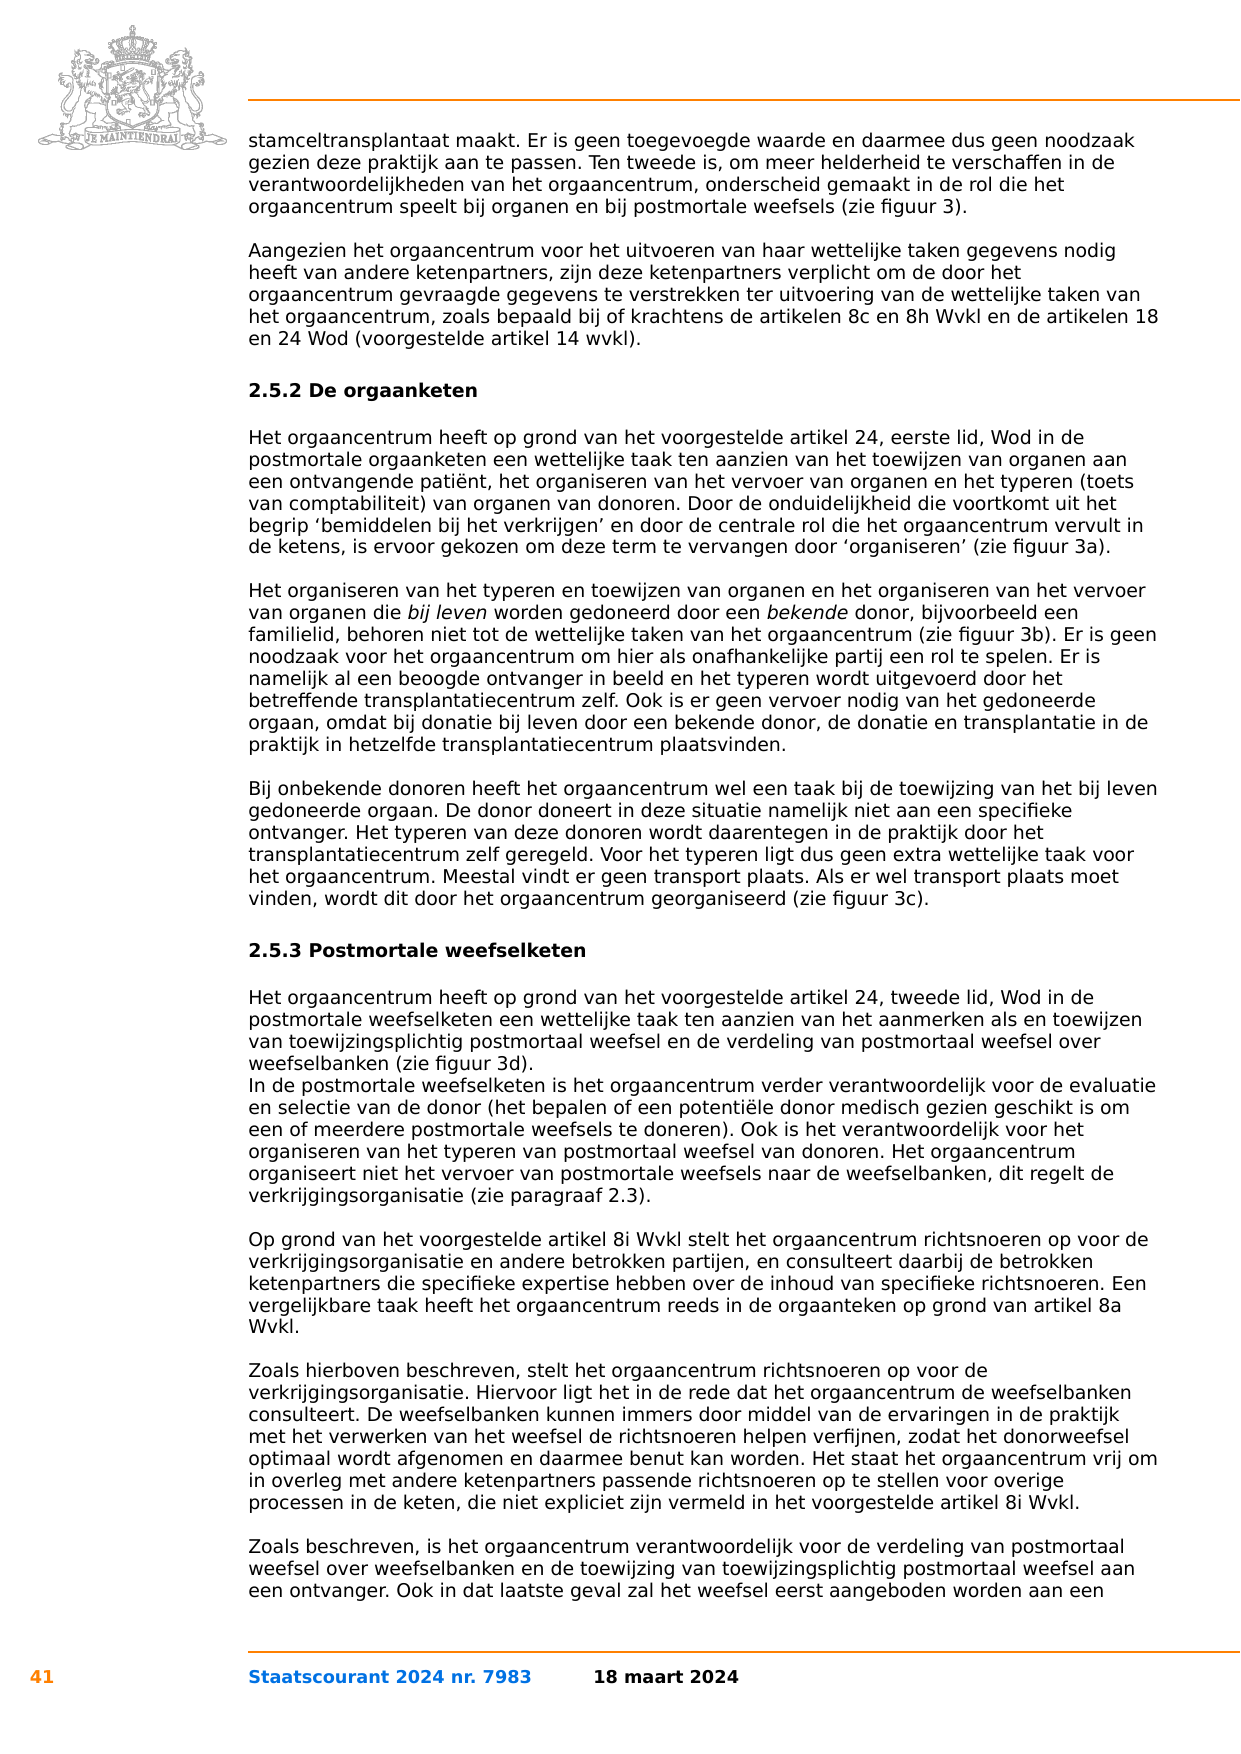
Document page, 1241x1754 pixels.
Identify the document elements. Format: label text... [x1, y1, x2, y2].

text Aangezien het orgaancentrum voor het uitvoeren van haar wettelijke taken gegevens nodig heeft van andere ketenpartners, zijn deze ketenpartners verplicht om de door het orgaancentrum gevraagde gegevens te verstrekken ter uitvoering van de wettelijke taken van het orgaancentrum, zoals bepaald bij of krachtens de artikelen 8c en 8h Wvkl en de artikelen 18 en 24 Wod (voorgestelde artikel 14 wvkl). [248, 240, 1163, 349]
picture [38, 25, 227, 150]
text Bij onbekende donoren heeft het orgaancentrum wel een taak bij de toewijzing van het bij leven gedoneerde orgaan. De donor doneert in deze situatie namelijk niet aan een specifieke ontvanger. Het typeren van deze donoren wordt daarentegen in de praktijk door het transplantatiecentrum zelf geregeld. Voor het typeren ligt dus geen extra wettelijke taak voor het orgaancentrum. Meestal vindt er geen transport plaats. Als er wel transport plaats moet vinden, wordt dit door het orgaancentrum georganiseerd (zie figuur 3c). [248, 778, 1163, 910]
subtitle 2.5.3 Postmortale weefselketen [248, 940, 1163, 962]
text Zoals beschreven, is het orgaancentrum verantwoordelijk voor de verdeling van postmortaal weefsel over weefselbanken en de toewijzing van toewijzingsplichtig postmortaal weefsel aan een ontvanger. Ook in dat laatste geval zal het weefsel eerst aangeboden worden aan een [248, 1536, 1163, 1602]
text Het orgaancentrum heeft op grond van het voorgestelde artikel 24, eerste lid, Wod in de postmortale orgaanketen een wettelijke taak ten aanzien van het toewijzen van organen aan een ontvangende patiënt, het organiseren van het vervoer van organen en het typeren (toets van comptabiliteit) van organen van donoren. Door de onduidelijkheid die voortkomt uit het begrip ‘bemiddelen bij het verkrijgen’ en door de centrale rol die het orgaancentrum vervult in de ketens, is ervoor gekozen om deze term te vervangen door ‘organiseren’ (zie figuur 3a). [248, 427, 1163, 558]
subtitle 2.5.2 De orgaanketen [248, 379, 1163, 402]
text In de postmortale weefselketen is het orgaancentrum verder verantwoordelijk voor de evaluatie en selectie van de donor (het bepalen of een potentiële donor medisch gezien geschikt is om een of meerdere postmortale weefsels te doneren). Ook is het verantwoordelijk voor het organiseren van het typeren van postmortaal weefsel van donoren. Het orgaancentrum organiseert niet het vervoer van postmortale weefsels naar de weefselbanken, dit regelt de verkrijgingsorganisatie (zie paragraaf 2.3). [248, 1075, 1163, 1207]
text Het orgaancentrum heeft op grond van het voorgestelde artikel 24, tweede lid, Wod in de postmortale weefselketen een wettelijke taak ten aanzien van het aanmerken als en toewijzen van toewijzingsplichtig postmortaal weefsel en de verdeling van postmortaal weefsel over weefselbanken (zie figuur 3d). [248, 987, 1163, 1075]
text Het organiseren van het typeren en toewijzen van organen en het organiseren van het vervoer van organen die bij leven worden gedoneerd door een bekende donor, bijvoorbeeld een familielid, behoren niet tot de wettelijke taken van het orgaancentrum (zie figuur 3b). Er is geen noodzaak voor het orgaancentrum om hier als onafhankelijke partij een rol te spelen. Er is namelijk al een beoogde ontvanger in beeld en het typeren wordt uitgevoerd door het betreffende transplantatiecentrum zelf. Ook is er geen vervoer nodig van het gedoneerde orgaan, omdat bij donatie bij leven door een bekende donor, de donatie en transplantatie in de praktijk in hetzelfde transplantatiecentrum plaatsvinden. [248, 580, 1163, 756]
text Zoals hierboven beschreven, stelt het orgaancentrum richtsnoeren op voor de verkrijgingsorganisatie. Hiervoor ligt het in de rede dat het orgaancentrum de weefselbanken consulteert. De weefselbanken kunnen immers door middel van de ervaringen in de praktijk met het verwerken van het weefsel de richtsnoeren helpen verfijnen, zodat het donorweefsel optimaal wordt afgenomen en daarmee benut kan worden. Het staat het orgaancentrum vrij om in overleg met andere ketenpartners passende richtsnoeren op te stellen voor overige processen in de keten, die niet expliciet zijn vermeld in het voorgestelde artikel 8i Wvkl. [248, 1360, 1163, 1514]
text stamceltransplantaat maakt. Er is geen toegevoegde waarde en daarmee dus geen noodzaak gezien deze praktijk aan te passen. Ten tweede is, om meer helderheid te verschaffen in de verantwoordelijkheden van het orgaancentrum, onderscheid gemaakt in de rol die het orgaancentrum speelt bij organen en bij postmortale weefsels (zie figuur 3). [248, 130, 1163, 218]
text Op grond van het voorgestelde artikel 8i Wvkl stelt het orgaancentrum richtsnoeren op voor de verkrijgingsorganisatie en andere betrokken partijen, en consulteert daarbij de betrokken ketenpartners die specifieke expertise hebben over de inhoud van specifieke richtsnoeren. Een vergelijkbare taak heeft het orgaancentrum reeds in de orgaanteken op grond van artikel 8a Wvkl. [248, 1228, 1163, 1338]
